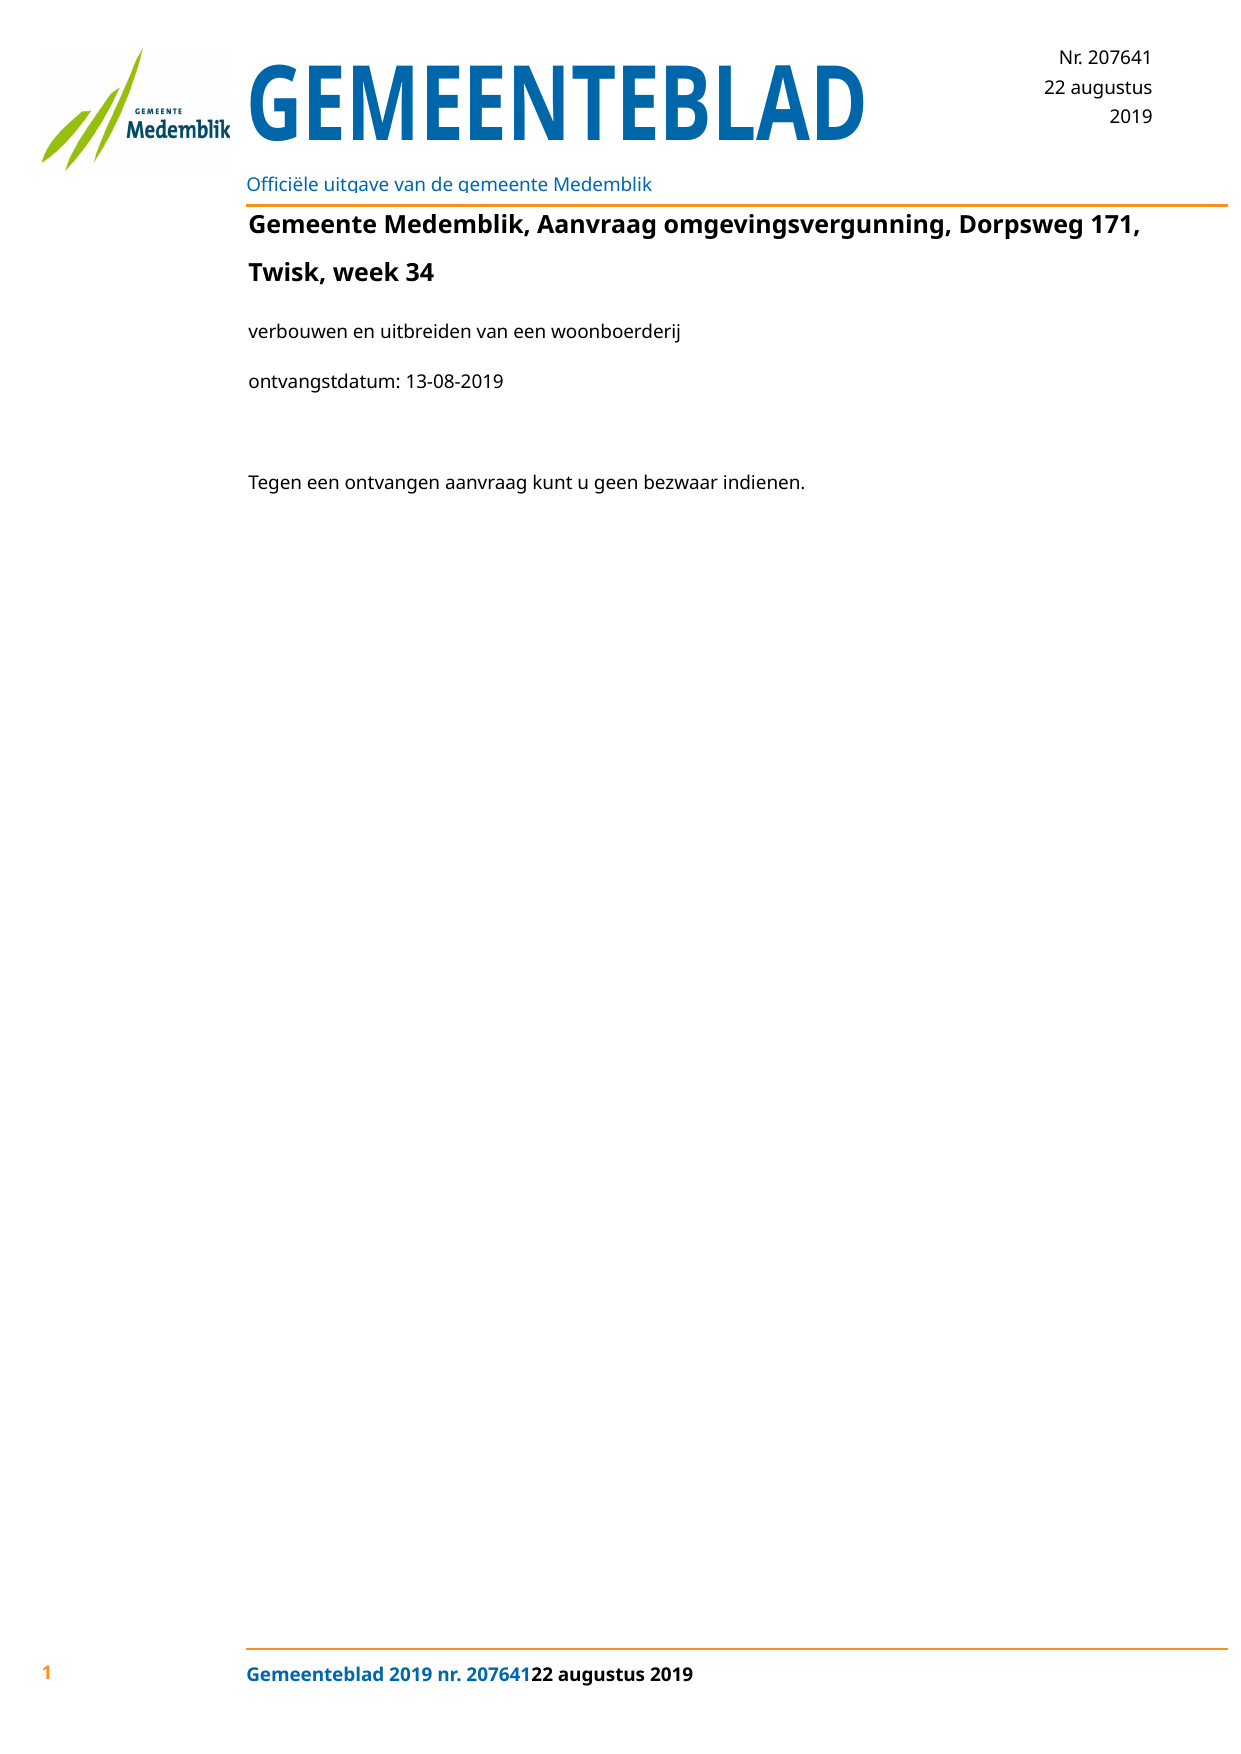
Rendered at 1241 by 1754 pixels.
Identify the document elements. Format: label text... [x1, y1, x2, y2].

text ontvangstdatum: 13-08-2019 [248, 368, 1152, 394]
picture [41, 47, 231, 172]
text Tegen een ontvangen aanvraag kunt u geen bezwaar indienen. [248, 469, 1152, 495]
text verbouwen en uitbreiden van een woonboerderij [248, 318, 1152, 344]
text Gemeente Medemblik, Aanvraag omgevingsvergunning, Dorpsweg 171, Twisk, week 34 [248, 207, 1152, 288]
